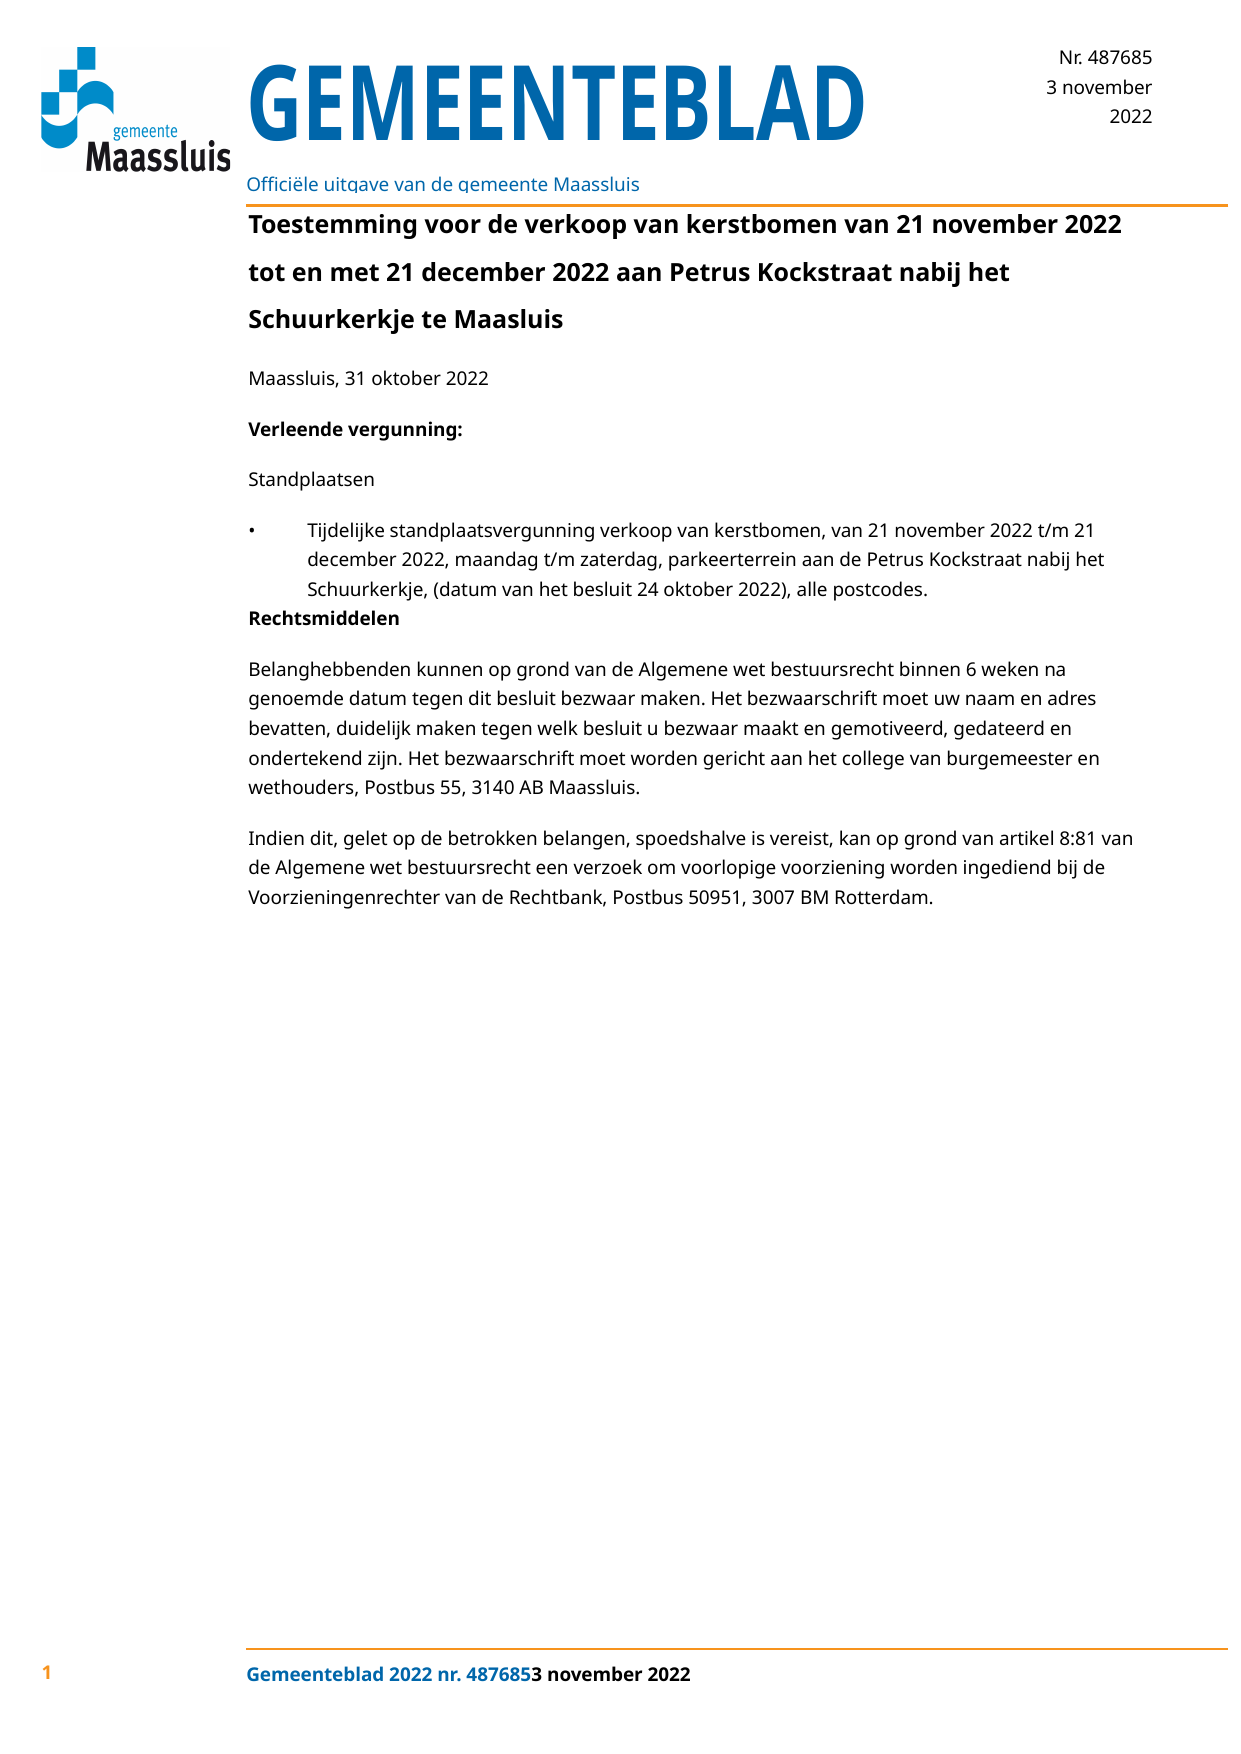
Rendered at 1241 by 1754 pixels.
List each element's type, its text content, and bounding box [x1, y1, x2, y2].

picture [41, 47, 231, 172]
list Tijdelijke standplaatsvergunning verkoop van kerstbomen, van 21 november 2022 t/m 21 december 2022, maandag t/m zaterdag, parkeerterrein aan de Petrus Kockstraat nabij het Schuurkerkje, (datum van het besluit 24 oktober 2022), alle postcodes. [248, 517, 1152, 602]
text Maassluis, 31 oktober 2022 [248, 366, 1152, 391]
text Verleende vergunning: [248, 416, 1152, 442]
picture [41, 47, 77, 92]
text Rechtsmiddelen [248, 606, 1152, 631]
text Toestemming voor de verkoop van kerstbomen van 21 november 2022 tot en met 21 december 2022 aan Petrus Kockstraat nabij het Schuurkerkje te Maasluis [248, 207, 1152, 336]
text Indien dit, gelet op de betrokken belangen, spoedshalve is vereist, kan op grond van artikel 8:81 van de Algemene wet bestuursrecht een verzoek om voorlopige voorziening worden ingediend bij de Voorzieningenrechter van de Rechtbank, Postbus 50951, 3007 BM Rotterdam. [248, 825, 1152, 909]
text Belanghebbenden kunnen op grond van de Algemene wet bestuursrecht binnen 6 weken na genoemde datum tegen dit besluit bezwaar maken. Het bezwaarschrift moet uw naam en adres bevatten, duidelijk maken tegen welk besluit u bezwaar maakt en gemotiveerd, gedateerd en ondertekend zijn. Het bezwaarschrift moet worden gericht aan het college van burgemeester en wethouders, Postbus 55, 3140 AB Maassluis. [248, 656, 1152, 800]
text Standplaatsen [248, 466, 1152, 492]
